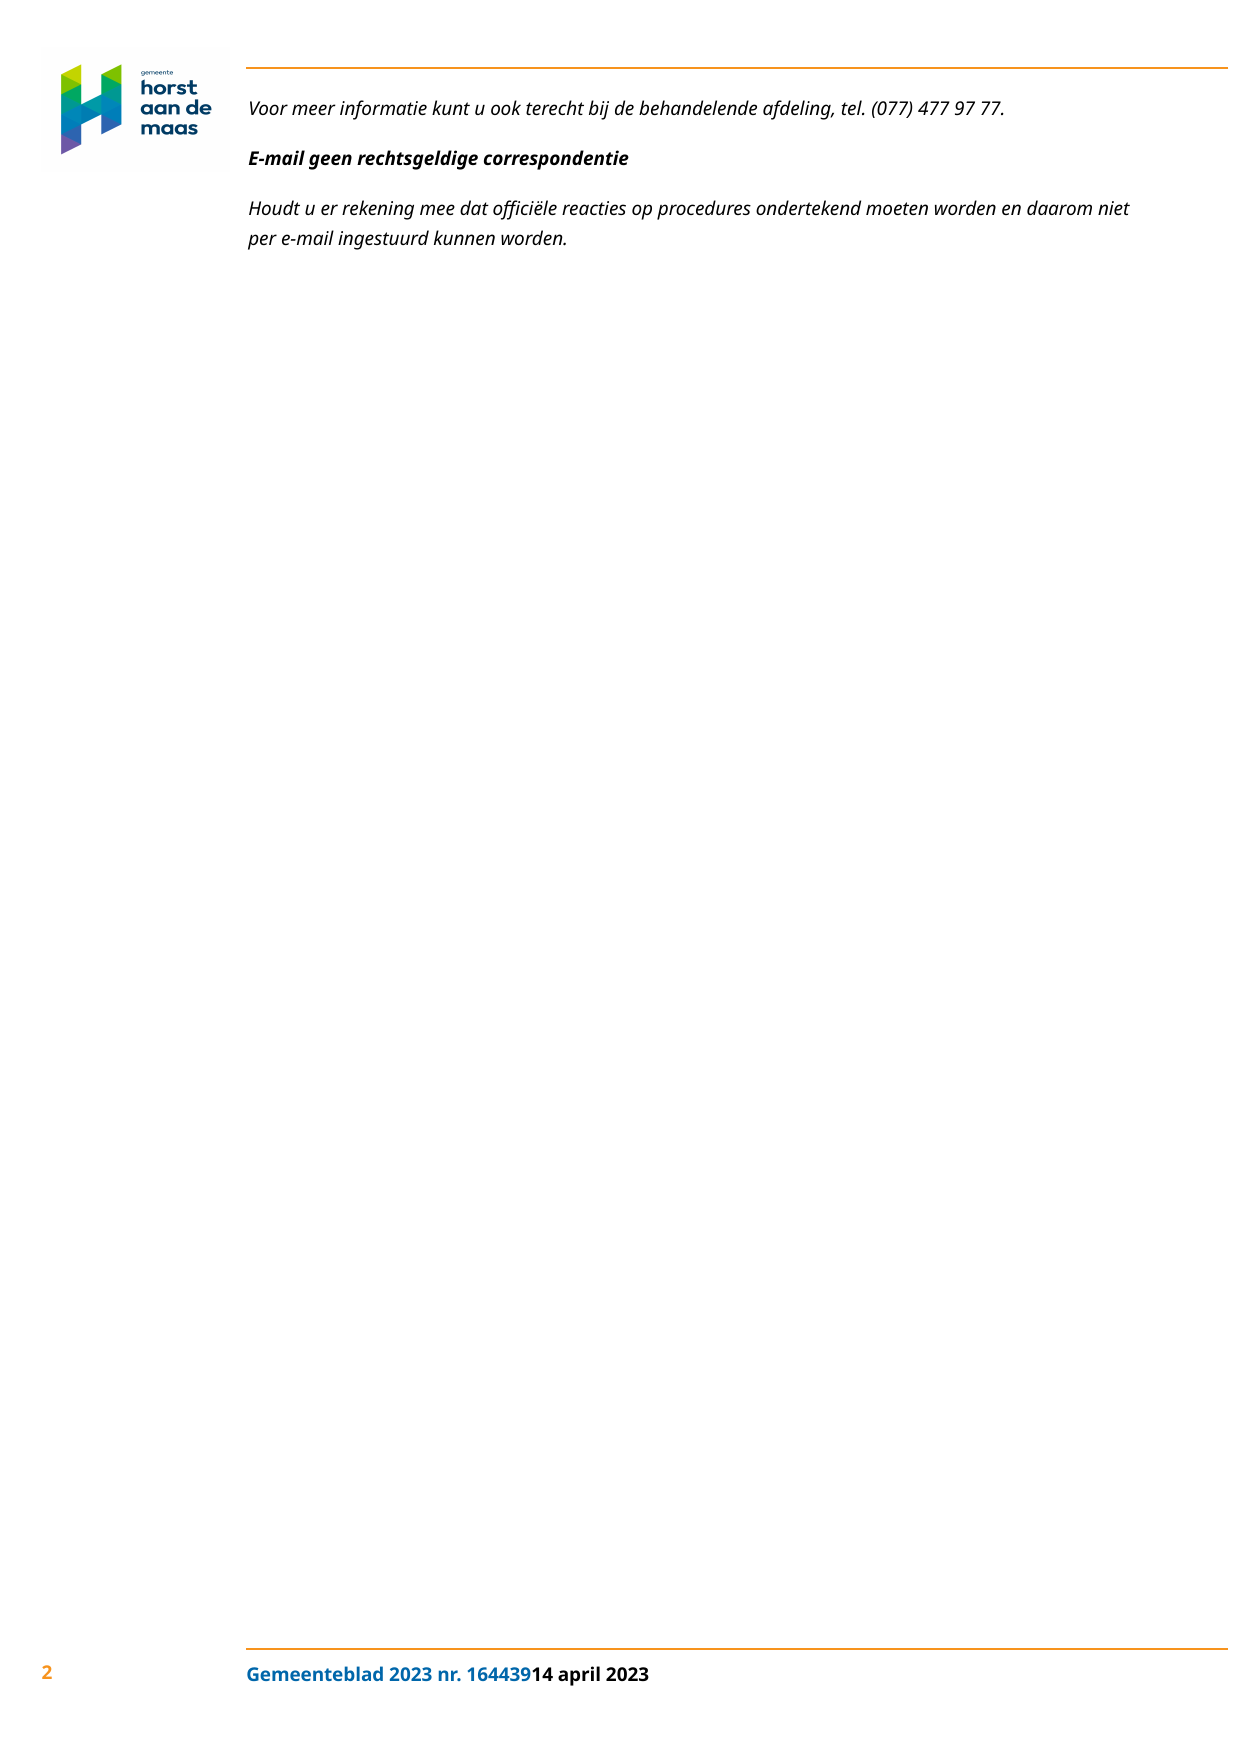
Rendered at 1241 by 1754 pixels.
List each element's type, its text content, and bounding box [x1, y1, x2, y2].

text Houdt u er rekening mee dat officiële reacties op procedures ondertekend moeten worden en daarom niet per e-mail ingestuurd kunnen worden. [248, 196, 1152, 251]
text Voor meer informatie kunt u ook terecht bij de behandelende afdeling, tel. (077) 477 97 77. [248, 95, 1152, 121]
text E-mail geen rechtsgeldige correspondentie [248, 145, 1152, 171]
picture [41, 47, 231, 172]
